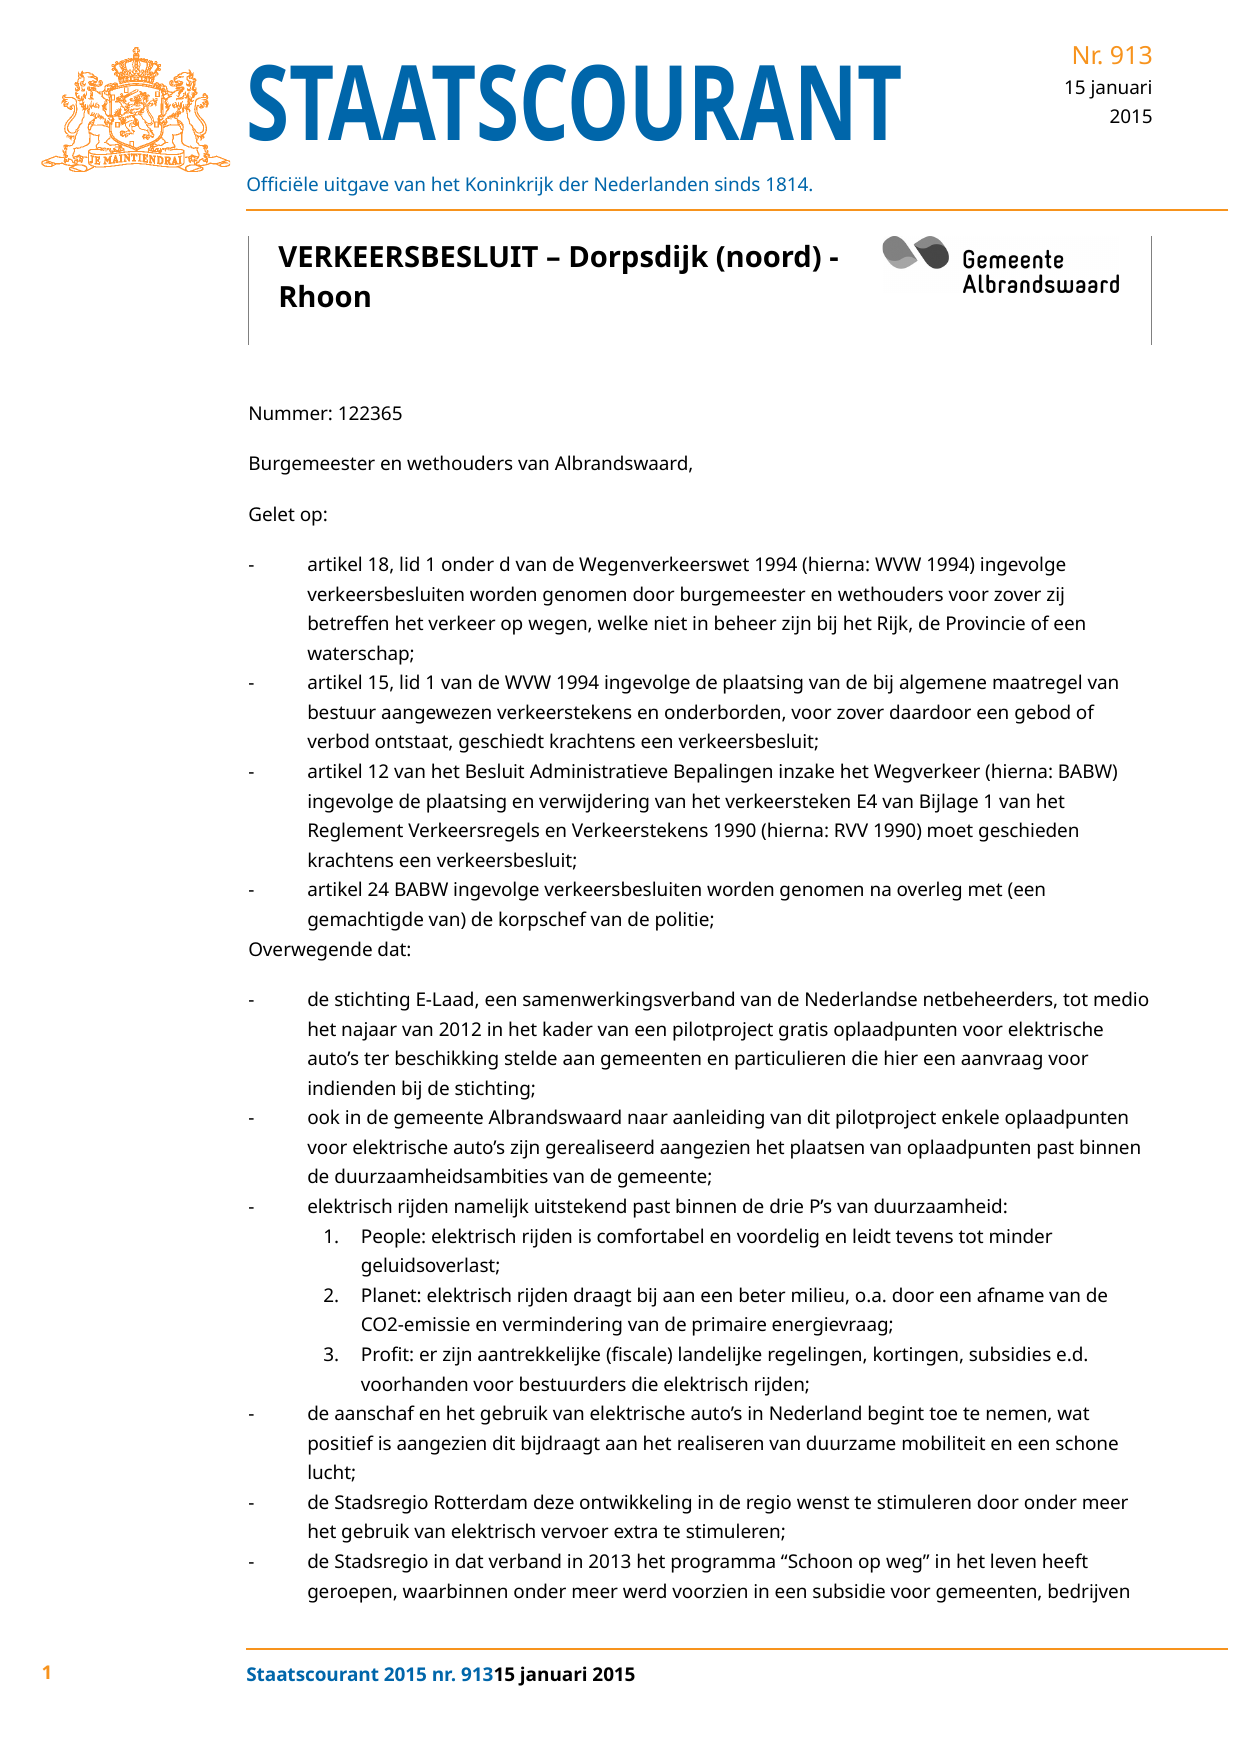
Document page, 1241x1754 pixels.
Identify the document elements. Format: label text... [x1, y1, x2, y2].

list artikel 12 van het Besluit Administratieve Bepalingen inzake het Wegverkeer (hierna: BABW) ingevolge de plaatsing en verwijdering van het verkeersteken E4 van Bijlage 1 van het Reglement Verkeersregels en Verkeerstekens 1990 (hierna: RVV 1990) moet geschieden krachtens een verkeersbesluit; [248, 758, 1152, 873]
text Overwegende dat: [248, 936, 1152, 962]
list Planet: elektrisch rijden draagt bij aan een beter milieu, o.a. door een afname van de CO2-emissie en vermindering van de primaire energievraag; [323, 1282, 1152, 1337]
text Burgemeester en wethouders van Albrandswaard, [248, 450, 1152, 476]
text Nummer: 122365 [248, 400, 1152, 426]
list artikel 18, lid 1 onder d van de Wegenverkeerswet 1994 (hierna: WVW 1994) ingevolge verkeersbesluiten worden genomen door burgemeester en wethouders voor zover zij betreffen het verkeer op wegen, welke niet in beheer zijn bij het Rijk, de Provincie of een waterschap; [248, 551, 1152, 666]
list elektrisch rijden namelijk uitstekend past binnen de drie P’s van duurzaamheid: [248, 1193, 1152, 1219]
picture [882, 236, 1119, 293]
list People: elektrisch rijden is comfortabel en voordelig en leidt tevens tot minder geluidsoverlast; [323, 1223, 1152, 1278]
list ook in de gemeente Albrandswaard naar aanleiding van dit pilotproject enkele oplaadpunten voor elektrische auto’s zijn gerealiseerd aangezien het plaatsen van oplaadpunten past binnen de duurzaamheidsambities van de gemeente; [248, 1104, 1152, 1189]
list de aanschaf en het gebruik van elektrische auto’s in Nederland begint toe te nemen, wat positief is aangezien dit bijdraagt aan het realiseren van duurzame mobiliteit en een schone lucht; [248, 1400, 1152, 1485]
list de Stadsregio Rotterdam deze ontwikkeling in de regio wenst te stimuleren door onder meer het gebruik van elektrisch vervoer extra te stimuleren; [248, 1489, 1152, 1544]
text Gelet op: [248, 501, 1152, 527]
picture [41, 47, 231, 172]
list de stichting E-Laad, een samenwerkingsverband van de Nederlandse netbeheerders, tot medio het najaar van 2012 in het kader van een pilotproject gratis oplaadpunten voor elektrische auto’s ter beschikking stelde aan gemeenten en particulieren die hier een aanvraag voor indienden bij de stichting; [248, 986, 1152, 1101]
table_header [850, 236, 1151, 345]
list artikel 15, lid 1 van de WVW 1994 ingevolge de plaatsing van de bij algemene maatregel van bestuur aangewezen verkeerstekens en onderborden, voor zover daardoor een gebod of verbod ontstaat, geschiedt krachtens een verkeersbesluit; [248, 669, 1152, 754]
table_header VERKEERSBESLUIT – Dorpsdijk (noord) - Rhoon [249, 236, 850, 345]
list artikel 24 BABW ingevolge verkeersbesluiten worden genomen na overleg met (een gemachtigde van) de korpschef van de politie; [248, 877, 1152, 932]
list Profit: er zijn aantrekkelijke (fiscale) landelijke regelingen, kortingen, subsidies e.d. voorhanden voor bestuurders die elektrisch rijden; [323, 1341, 1152, 1397]
list de Stadsregio in dat verband in 2013 het programma “Schoon op weg” in het leven heeft geroepen, waarbinnen onder meer werd voorzien in een subsidie voor gemeenten, bedrijven [248, 1548, 1152, 1604]
